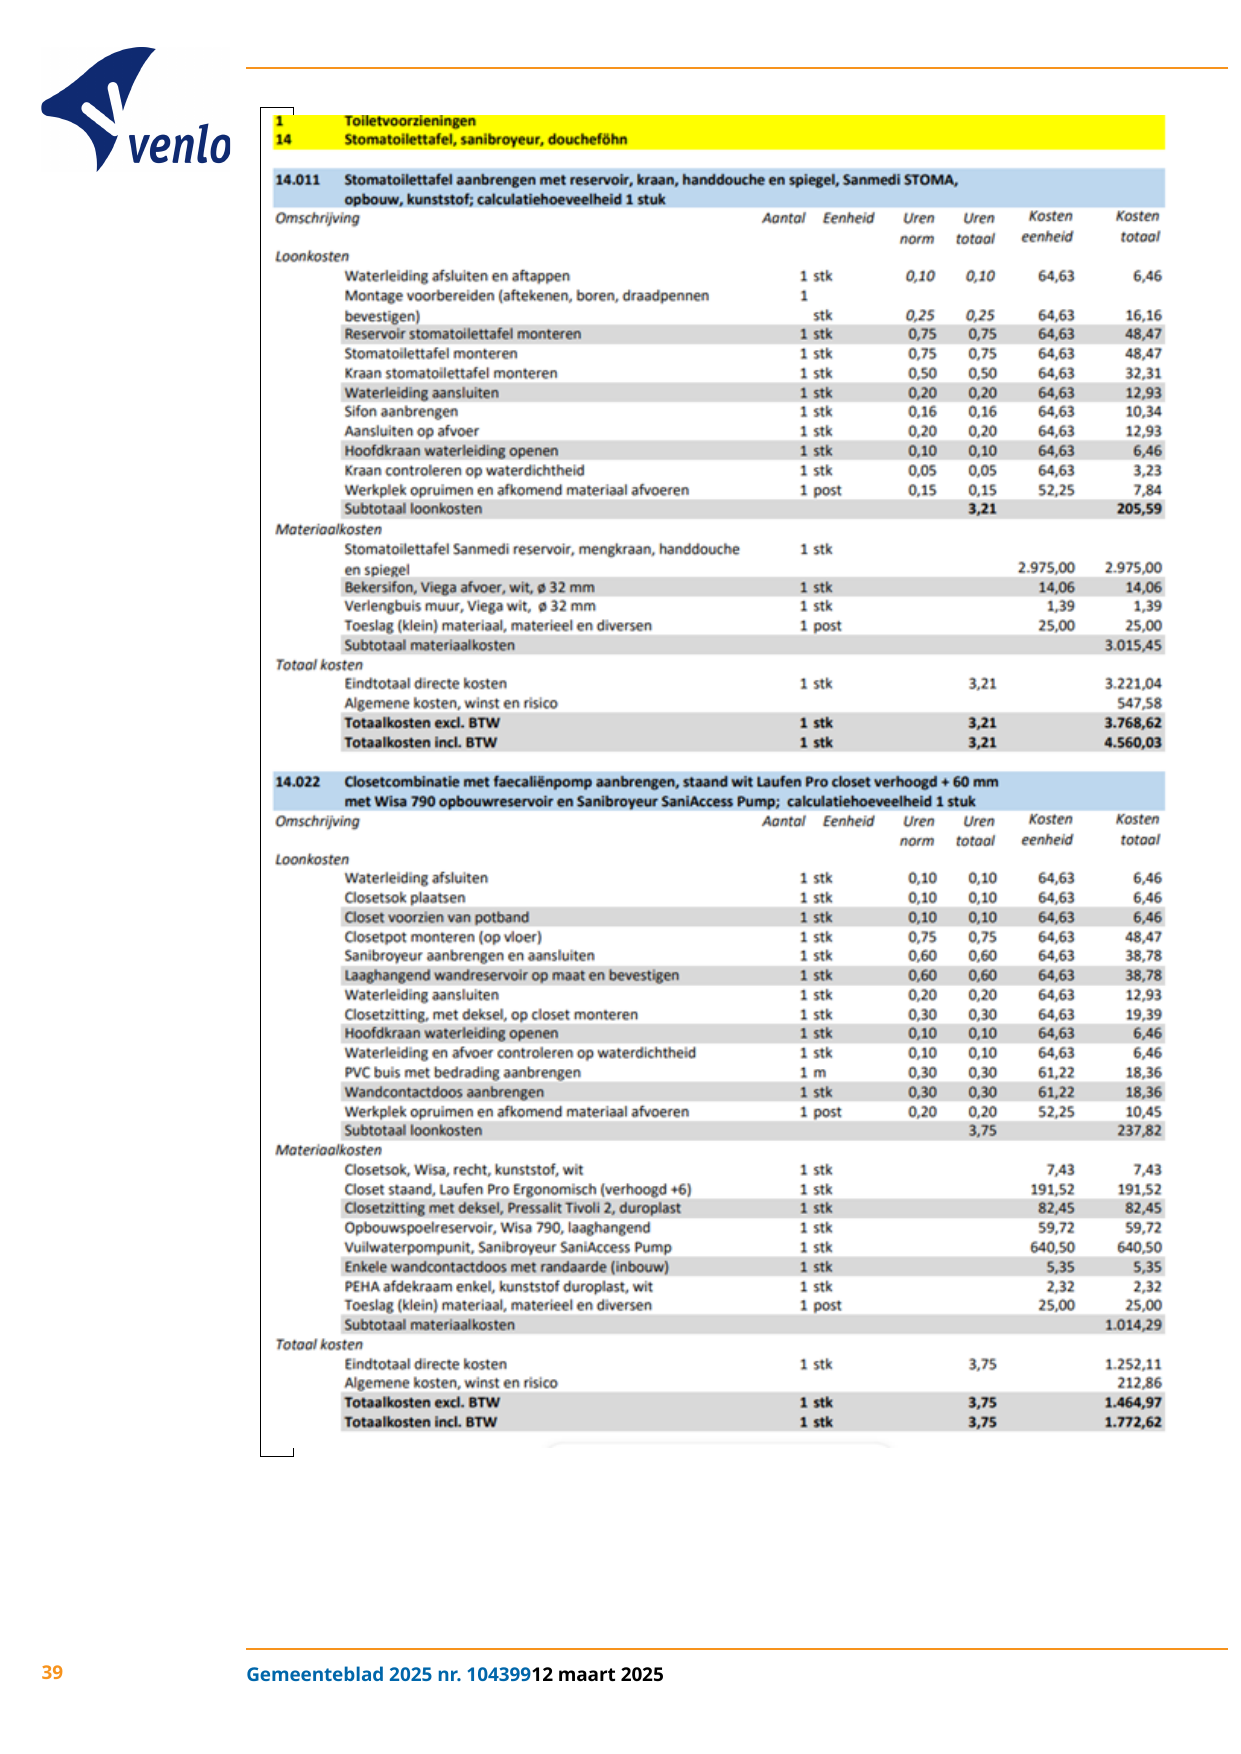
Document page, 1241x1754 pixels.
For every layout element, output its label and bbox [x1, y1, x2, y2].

picture [268, 115, 1173, 1448]
picture [41, 47, 231, 172]
